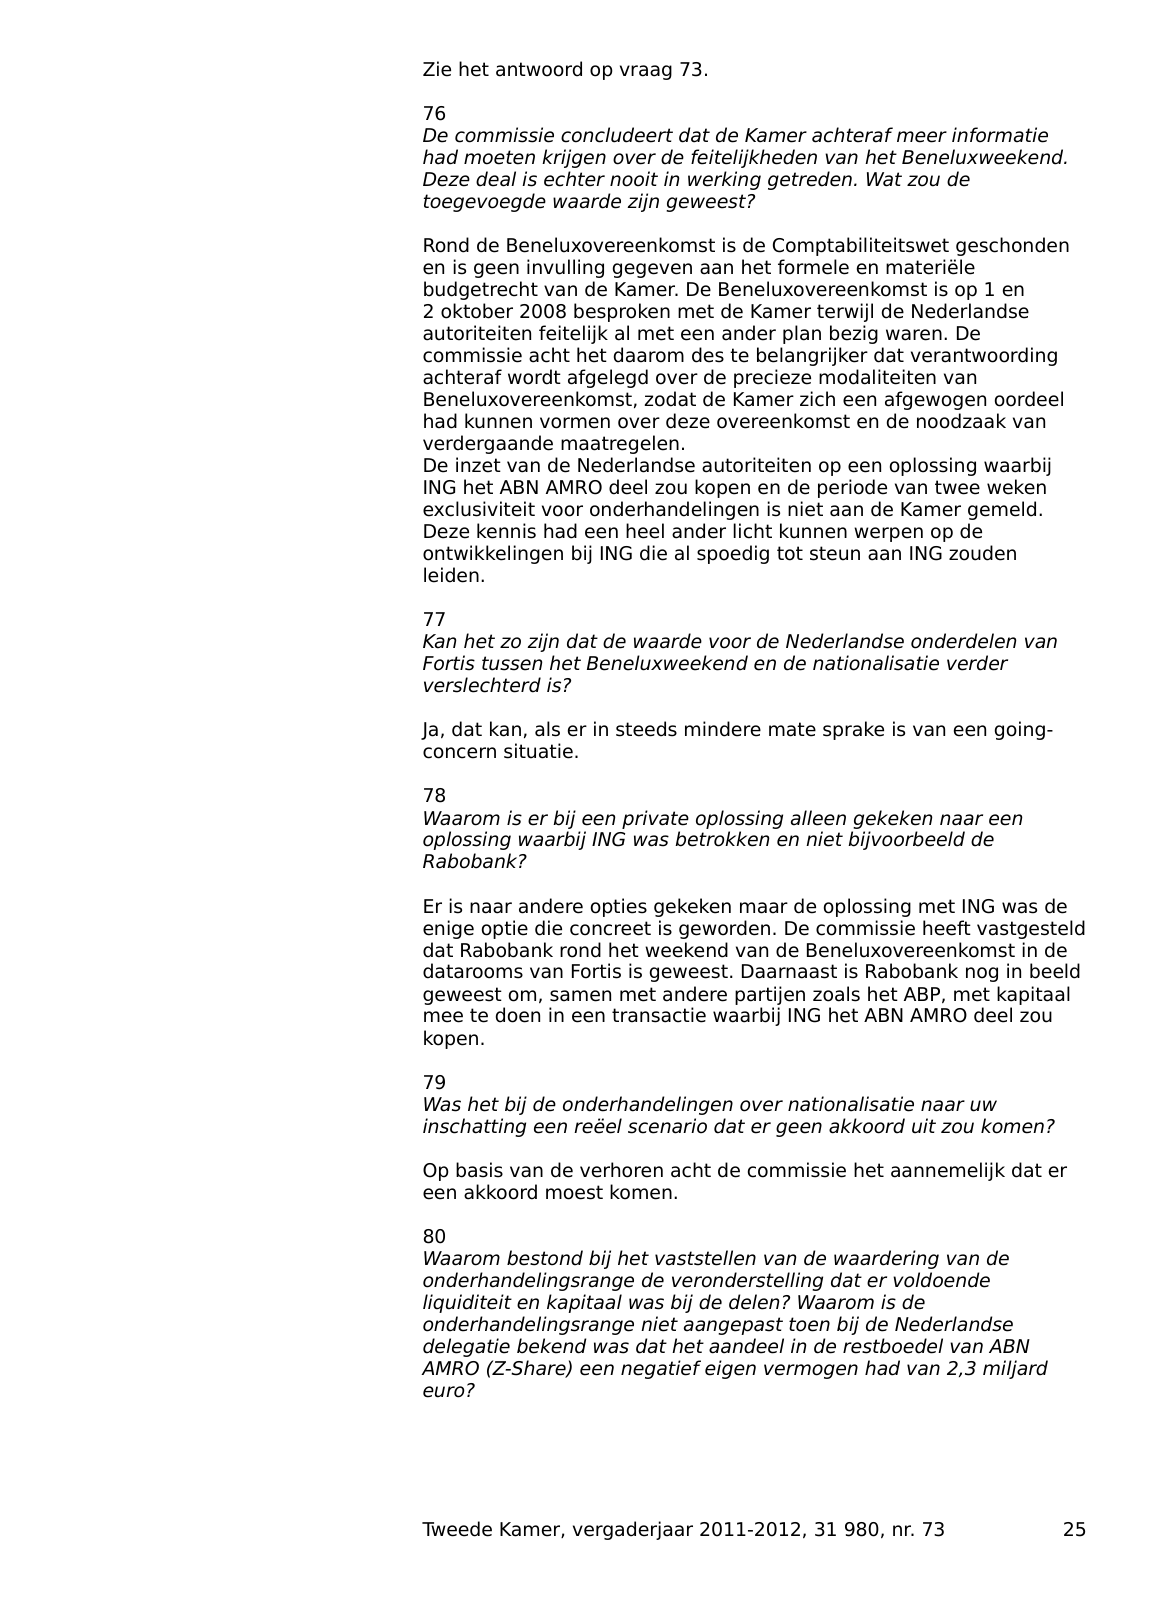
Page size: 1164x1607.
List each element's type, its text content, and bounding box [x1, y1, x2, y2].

text Waarom is er bij een private oplossing alleen gekeken naar een oplossing waarbij ING was betrokken en niet bijvoorbeeld de Rabobank? [422, 807, 1087, 873]
text De inzet van de Nederlandse autoriteiten op een oplossing waarbij ING het ABN AMRO deel zou kopen en de periode van twee weken exclusiviteit voor onderhandelingen is niet aan de Kamer gemeld. Deze kennis had een heel ander licht kunnen werpen op de ontwikkelingen bij ING die al spoedig tot steun aan ING zouden leiden. [422, 455, 1087, 587]
text 77 [422, 609, 1087, 631]
text Ja, dat kan, als er in steeds mindere mate sprake is van een going-concern situatie. [422, 719, 1087, 763]
text Op basis van de verhoren acht de commissie het aannemelijk dat er een akkoord moest komen. [422, 1160, 1087, 1204]
text Waarom bestond bij het vaststellen van de waardering van de onderhandelingsrange de veronderstelling dat er voldoende liquiditeit en kapitaal was bij de delen? Waarom is de onderhandelingsrange niet aangepast toen bij de Nederlandse delegatie bekend was dat het aandeel in de restboedel van ABN AMRO (Z-Share) een negatief eigen vermogen had van 2,3 miljard euro? [422, 1248, 1087, 1402]
text 76 [422, 103, 1087, 125]
text Zie het antwoord op vraag 73. [422, 59, 1087, 81]
text Er is naar andere opties gekeken maar de oplossing met ING was de enige optie die concreet is geworden. De commissie heeft vastgesteld dat Rabobank rond het weekend van de Beneluxovereenkomst in de datarooms van Fortis is geweest. Daarnaast is Rabobank nog in beeld geweest om, samen met andere partijen zoals het ABP, met kapitaal mee te doen in een transactie waarbij ING het ABN AMRO deel zou kopen. [422, 896, 1087, 1049]
text 80 [422, 1226, 1087, 1248]
text 79 [422, 1072, 1087, 1093]
text Kan het zo zijn dat de waarde voor de Nederlandse onderdelen van Fortis tussen het Beneluxweekend en de nationalisatie verder verslechterd is? [422, 631, 1087, 697]
text De commissie concludeert dat de Kamer achteraf meer informatie had moeten krijgen over de feitelijkheden van het Beneluxweekend. Deze deal is echter nooit in werking getreden. Wat zou de toegevoegde waarde zijn geweest? [422, 125, 1087, 213]
text Rond de Beneluxovereenkomst is de Comptabiliteitswet geschonden en is geen invulling gegeven aan het formele en materiële budgetrecht van de Kamer. De Beneluxovereenkomst is op 1 en 2 oktober 2008 besproken met de Kamer terwijl de Nederlandse autoriteiten feitelijk al met een ander plan bezig waren. De commissie acht het daarom des te belangrijker dat verantwoording achteraf wordt afgelegd over de precieze modaliteiten van Beneluxovereenkomst, zodat de Kamer zich een afgewogen oordeel had kunnen vormen over deze overeenkomst en de noodzaak van verdergaande maatregelen. [422, 235, 1087, 455]
text 78 [422, 785, 1087, 807]
text Was het bij de onderhandelingen over nationalisatie naar uw inschatting een reëel scenario dat er geen akkoord uit zou komen? [422, 1093, 1087, 1137]
